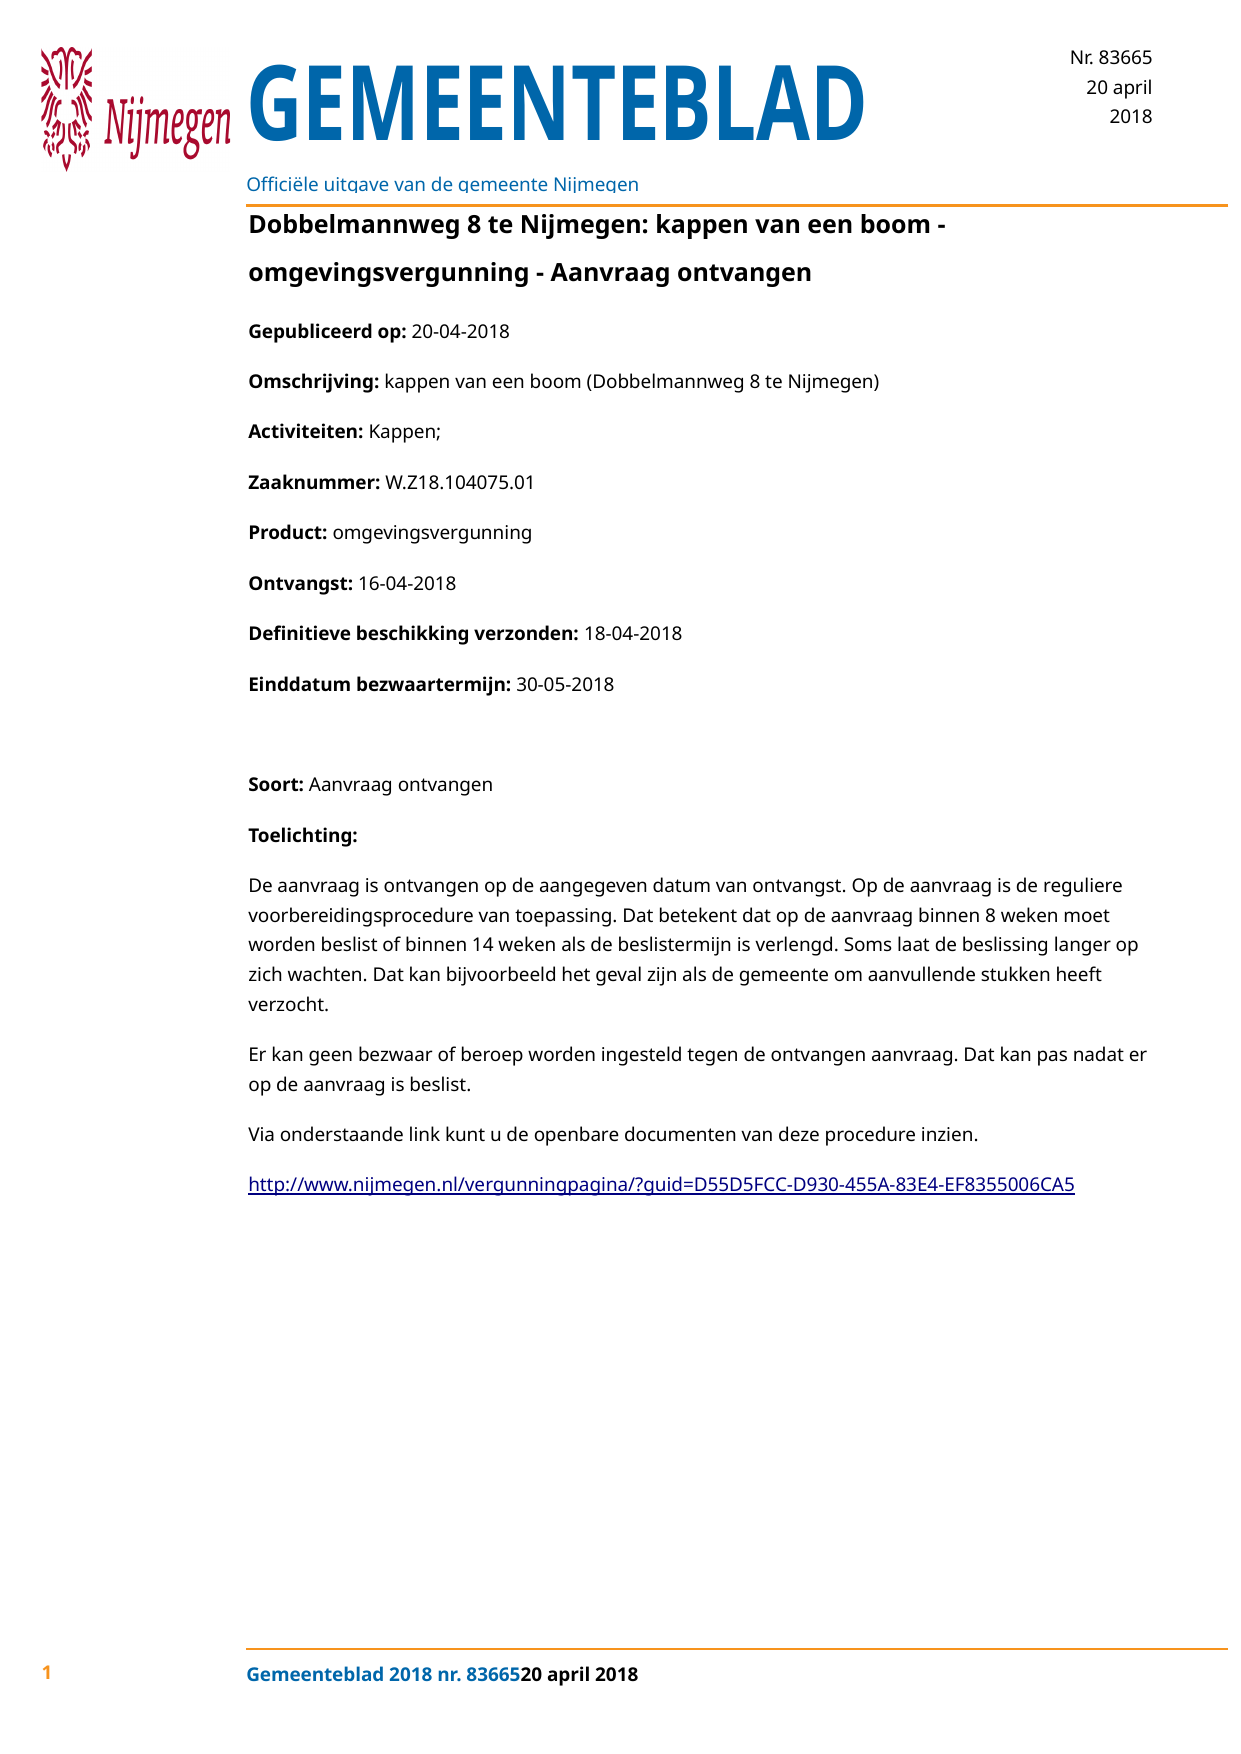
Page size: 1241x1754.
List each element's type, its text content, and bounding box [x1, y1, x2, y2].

text Gepubliceerd op: 20-04-2018 [248, 318, 1152, 344]
text Via onderstaande link kunt u de openbare documenten van deze procedure inzien. [248, 1121, 1152, 1147]
text http://www.nijmegen.nl/vergunningpagina/?guid=D55D5FCC-D930-455A-83E4-EF8355006CA5 [248, 1172, 1152, 1197]
text Soort: Aanvraag ontvangen [248, 772, 1152, 797]
text Er kan geen bezwaar of beroep worden ingesteld tegen de ontvangen aanvraag. Dat kan pas nadat er op de aanvraag is beslist. [248, 1041, 1152, 1097]
picture [41, 47, 231, 172]
text Activiteiten: Kappen; [248, 419, 1152, 444]
text Product: omgevingsvergunning [248, 519, 1152, 545]
text Definitieve beschikking verzonden: 18-04-2018 [248, 620, 1152, 646]
text Zaaknummer: W.Z18.104075.01 [248, 469, 1152, 495]
text Omschrijving: kappen van een boom (Dobbelmannweg 8 te Nijmegen) [248, 368, 1152, 394]
text Ontvangst: 16-04-2018 [248, 570, 1152, 596]
text De aanvraag is ontvangen op de aangegeven datum van ontvangst. Op de aanvraag is de reguliere voorbereidingsprocedure van toepassing. Dat betekent dat op de aanvraag binnen 8 weken moet worden beslist of binnen 14 weken als de beslistermijn is verlengd. Soms laat de beslissing langer op zich wachten. Dat kan bijvoorbeeld het geval zijn als de gemeente om aanvullende stukken heeft verzocht. [248, 872, 1152, 1017]
text Dobbelmannweg 8 te Nijmegen: kappen van een boom - omgevingsvergunning - Aanvraag ontvangen [248, 207, 1152, 288]
text Toelichting: [248, 822, 1152, 848]
text Einddatum bezwaartermijn: 30-05-2018 [248, 671, 1152, 697]
